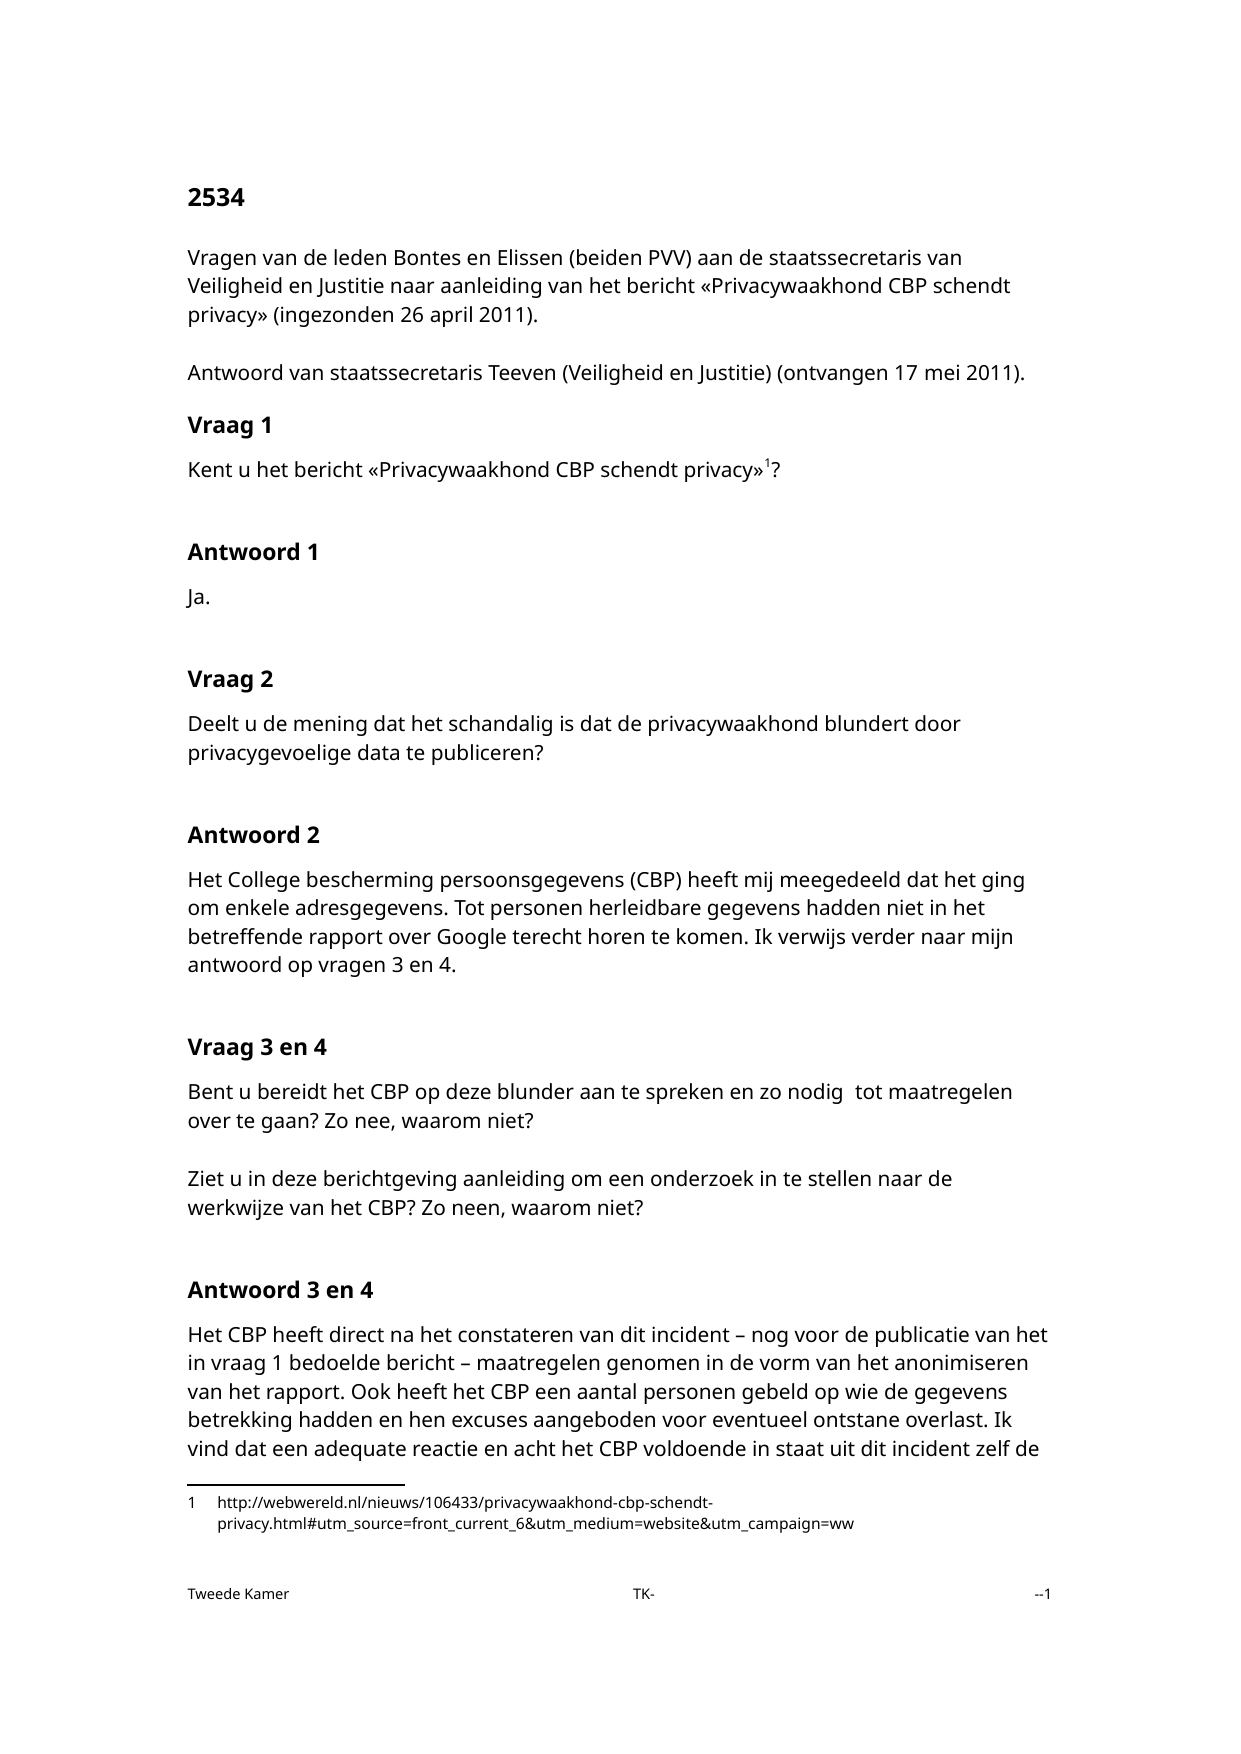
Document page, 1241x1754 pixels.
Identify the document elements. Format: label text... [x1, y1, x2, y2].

subtitle Antwoord 3 en 4 [187, 1274, 1053, 1305]
text Het College bescherming persoonsgegevens (CBP) heeft mij meegedeeld dat het ging om enkele adresgegevens. Tot personen herleidbare gegevens hadden niet in het betreffende rapport over Google terecht horen te komen. Ik verwijs verder naar mijn antwoord op vragen 3 en 4. [187, 865, 1053, 979]
text Het CBP heeft direct na het constateren van dit incident – nog voor de publicatie van het in vraag 1 bedoelde bericht – maatregelen genomen in de vorm van het anonimiseren van het rapport. Ook heeft het CBP een aantal personen gebeld op wie de gegevens betrekking hadden en hen excuses aangeboden voor eventueel ontstane overlast. Ik vind dat een adequate reactie en acht het CBP voldoende in staat uit dit incident zelf de [187, 1320, 1053, 1462]
subtitle Vraag 3 en 4 [187, 1031, 1053, 1062]
subtitle Vraag 1 [187, 409, 1053, 440]
text Ja. [187, 582, 1053, 611]
text Deelt u de mening dat het schandalig is dat de privacywaakhond blundert door privacygevoelige data te publiceren? [187, 709, 1053, 766]
subtitle Antwoord 1 [187, 536, 1053, 567]
text http://webwereld.nl/nieuws/106433/privacywaakhond-cbp-schendt-privacy.html#utm_source=front_current_6&utm_medium=website&utm_campaign=ww [187, 1477, 1053, 1534]
text Antwoord van staatssecretaris Teeven (Veiligheid en Justitie) (ontvangen 17 mei 2011). [187, 358, 1053, 386]
subtitle Vraag 2 [187, 663, 1053, 694]
text Bent u bereidt het CBP op deze blunder aan te spreken en zo nodig tot maatregelen over te gaan? Zo nee, waarom niet? [187, 1077, 1053, 1134]
subtitle Antwoord 2 [187, 819, 1053, 850]
text Ziet u in deze berichtgeving aanleiding om een onderzoek in te stellen naar de werkwijze van het CBP? Zo neen, waarom niet? [187, 1164, 1053, 1221]
text Kent u het bericht «Privacywaakhond CBP schendt privacy»? [187, 455, 1053, 483]
text 2534 [187, 179, 1053, 213]
text Vragen van de leden Bontes en Elissen (beiden PVV) aan de staatssecretaris van Veiligheid en Justitie naar aanleiding van het bericht «Privacywaakhond CBP schendt privacy» (ingezonden 26 april 2011). [187, 243, 1053, 328]
